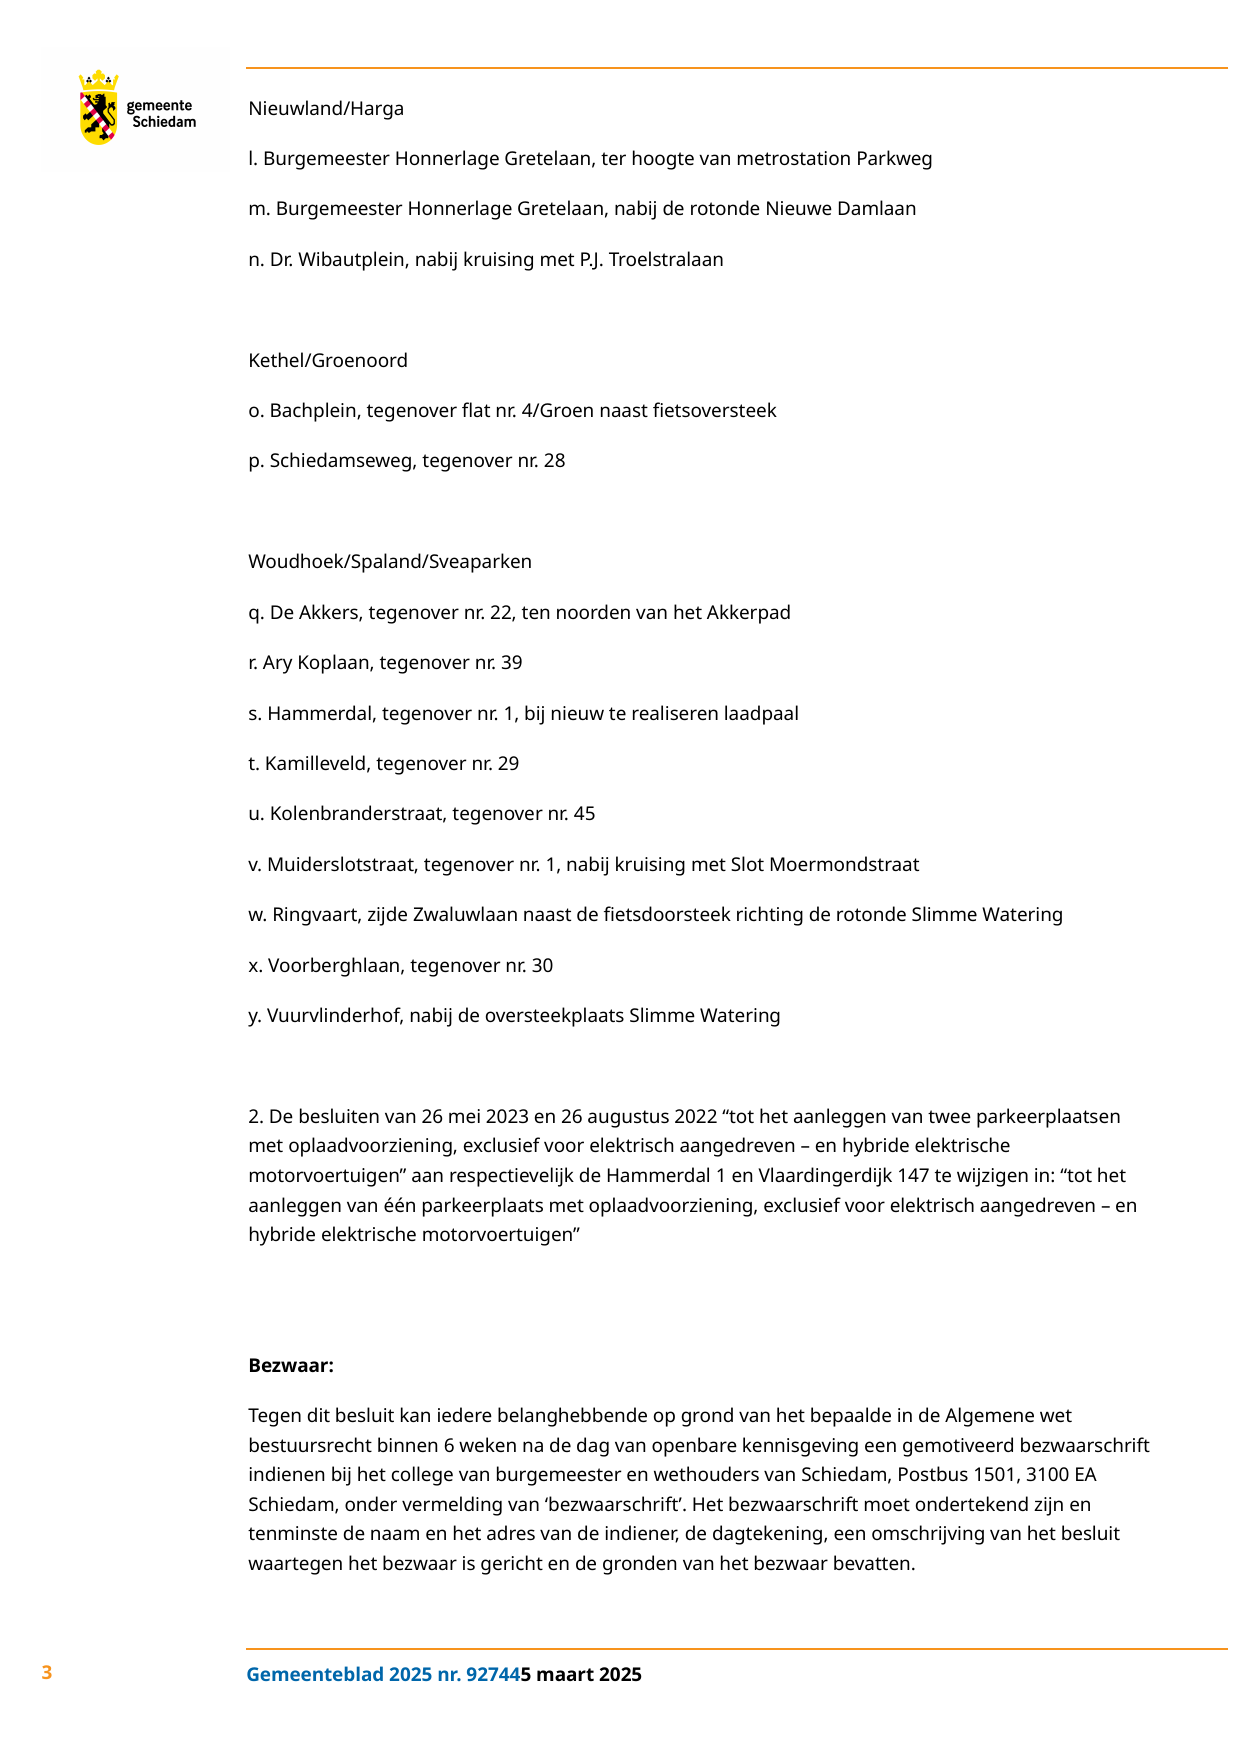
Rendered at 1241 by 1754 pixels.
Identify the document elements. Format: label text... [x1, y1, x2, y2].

text l. Burgemeester Honnerlage Gretelaan, ter hoogte van metrostation Parkweg [248, 145, 1152, 171]
text r. Ary Koplaan, tegenover nr. 39 [248, 649, 1152, 675]
text v. Muiderslotstraat, tegenover nr. 1, nabij kruising met Slot Moermondstraat [248, 851, 1152, 877]
text Tegen dit besluit kan iedere belanghebbende op grond van het bepaalde in de Algemene wet bestuursrecht binnen 6 weken na de dag van openbare kennisgeving een gemotiveerd bezwaarschrift indienen bij het college van burgemeester en wethouders van Schiedam, Postbus 1501, 3100 EA Schiedam, onder vermelding van ‘bezwaarschrift’. Het bezwaarschrift moet ondertekend zijn en tenminste de naam en het adres van de indiener, de dagtekening, een omschrijving van het besluit waartegen het bezwaar is gericht en de gronden van het bezwaar bevatten. [248, 1402, 1152, 1576]
text Kethel/Groenoord [248, 347, 1152, 373]
text y. Vuurvlinderhof, nabij de oversteekplaats Slimme Watering [248, 1002, 1152, 1028]
text Woudhoek/Spaland/Sveaparken [248, 548, 1152, 574]
text 2. De besluiten van 26 mei 2023 en 26 augustus 2022 “tot het aanleggen van twee parkeerplaatsen met oplaadvoorziening, exclusief voor elektrisch aangedreven – en hybride elektrische motorvoertuigen” aan respectievelijk de Hammerdal 1 en Vlaardingerdijk 147 te wijzigen in: “tot het aanleggen van één parkeerplaats met oplaadvoorziening, exclusief voor elektrisch aangedreven – en hybride elektrische motorvoertuigen” [248, 1103, 1152, 1247]
text x. Voorberghlaan, tegenover nr. 30 [248, 952, 1152, 978]
text Nieuwland/Harga [248, 95, 1152, 121]
text n. Dr. Wibautplein, nabij kruising met P.J. Troelstralaan [248, 246, 1152, 272]
text p. Schiedamseweg, tegenover nr. 28 [248, 448, 1152, 473]
text w. Ringvaart, zijde Zwaluwlaan naast de fietsdoorsteek richting de rotonde Slimme Watering [248, 901, 1152, 927]
text o. Bachplein, tegenover flat nr. 4/Groen naast fietsoversteek [248, 397, 1152, 423]
text t. Kamilleveld, tegenover nr. 29 [248, 750, 1152, 776]
text u. Kolenbranderstraat, tegenover nr. 45 [248, 801, 1152, 826]
text m. Burgemeester Honnerlage Gretelaan, nabij de rotonde Nieuwe Damlaan [248, 196, 1152, 221]
text s. Hammerdal, tegenover nr. 1, bij nieuw te realiseren laadpaal [248, 700, 1152, 726]
text Bezwaar: [248, 1352, 1152, 1378]
picture [41, 47, 231, 172]
text q. De Akkers, tegenover nr. 22, ten noorden van het Akkerpad [248, 599, 1152, 625]
